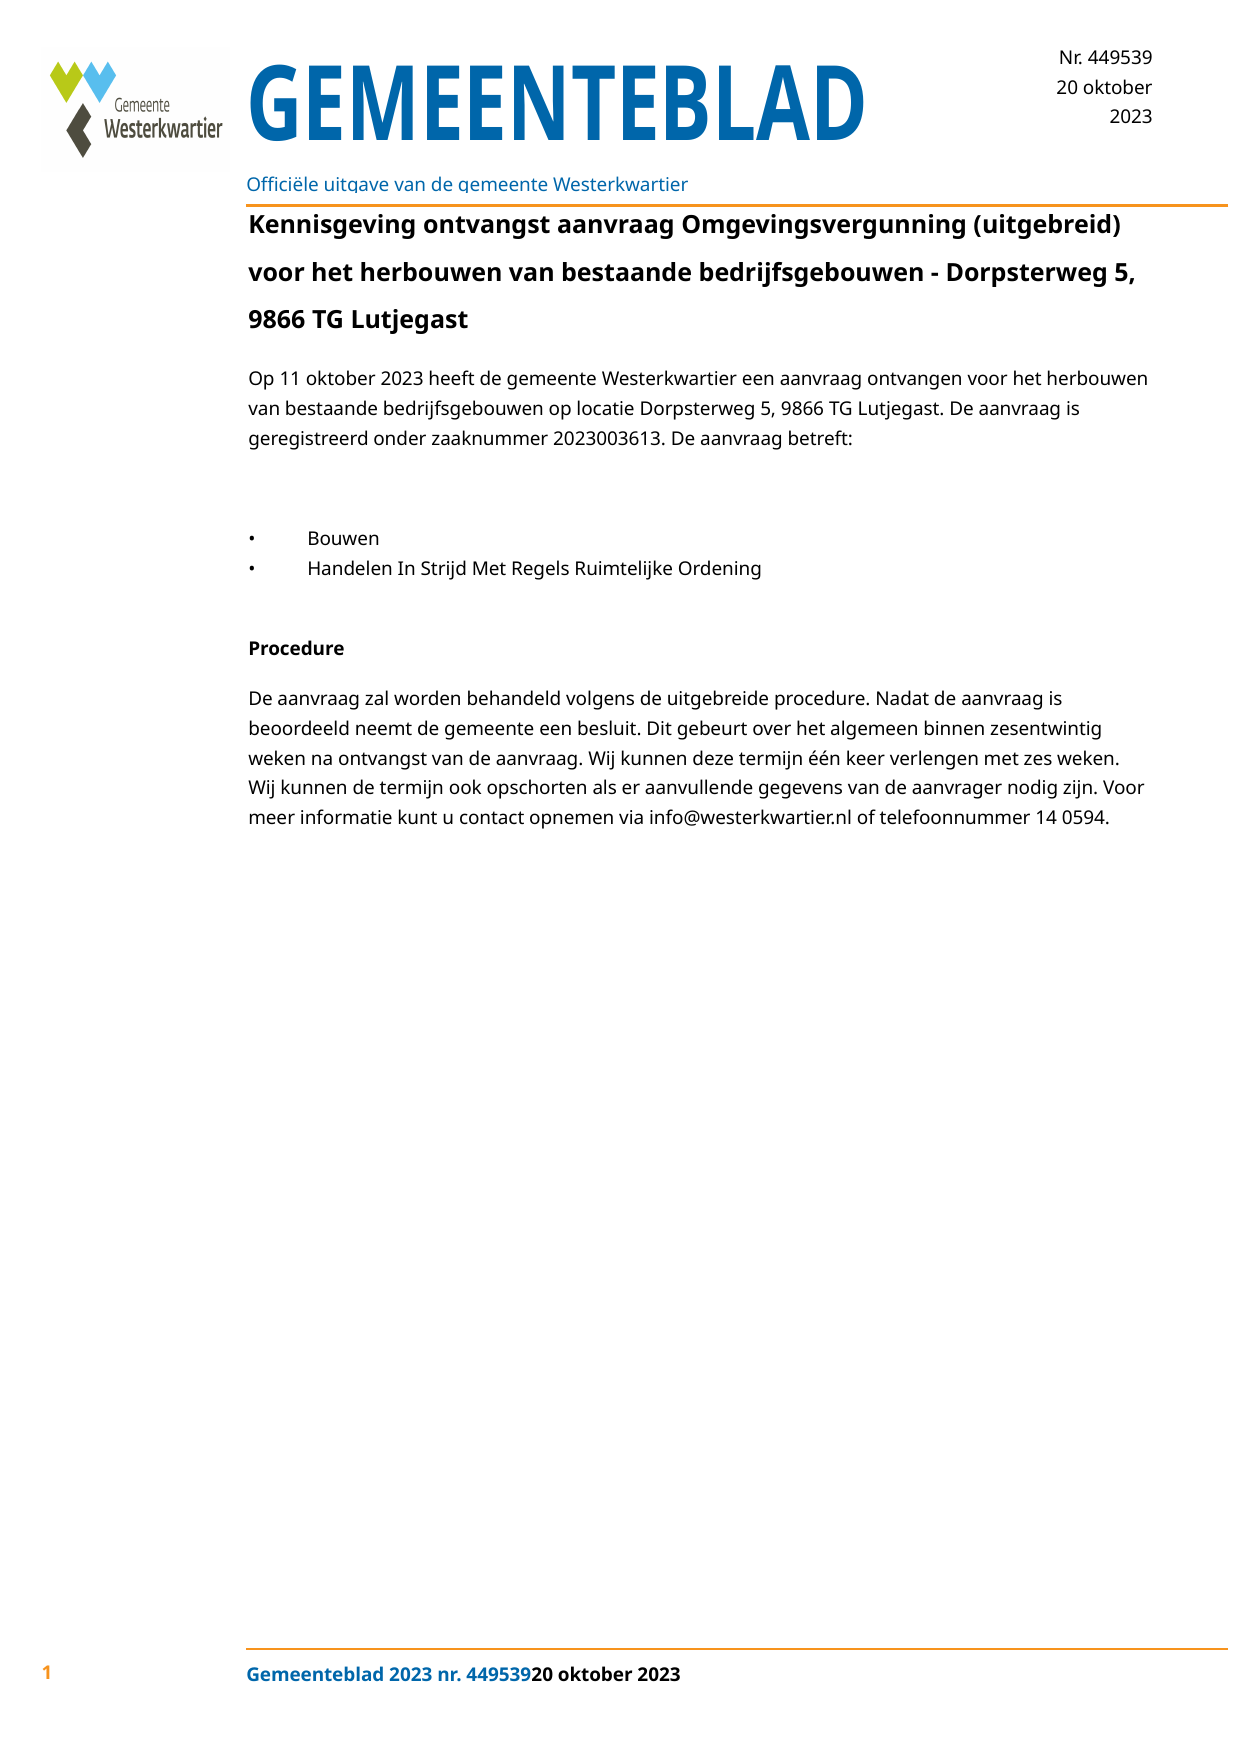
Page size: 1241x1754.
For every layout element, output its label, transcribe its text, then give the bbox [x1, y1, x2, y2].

text Op 11 oktober 2023 heeft de gemeente Westerkwartier een aanvraag ontvangen voor het herbouwen van bestaande bedrijfsgebouwen op locatie Dorpsterweg 5, 9866 TG Lutjegast. De aanvraag is geregistreerd onder zaaknummer 2023003613. De aanvraag betreft: [248, 366, 1152, 450]
text Kennisgeving ontvangst aanvraag Omgevingsvergunning (uitgebreid) voor het herbouwen van bestaande bedrijfsgebouwen - Dorpsterweg 5, 9866 TG Lutjegast [248, 207, 1152, 336]
list Bouwen [248, 526, 1152, 551]
text De aanvraag zal worden behandeld volgens de uitgebreide procedure. Nadat de aanvraag is beoordeeld neemt de gemeente een besluit. Dit gebeurt over het algemeen binnen zesentwintig weken na ontvangst van de aanvraag. Wij kunnen deze termijn één keer verlengen met zes weken. Wij kunnen de termijn ook opschorten als er aanvullende gegevens van de aanvrager nodig zijn. Voor meer informatie kunt u contact opnemen via info@westerkwartier.nl of telefoonnummer 14 0594. [248, 686, 1152, 829]
picture [41, 47, 231, 172]
list Handelen In Strijd Met Regels Ruimtelijke Ordening [248, 555, 1152, 581]
text Procedure [248, 635, 1152, 661]
